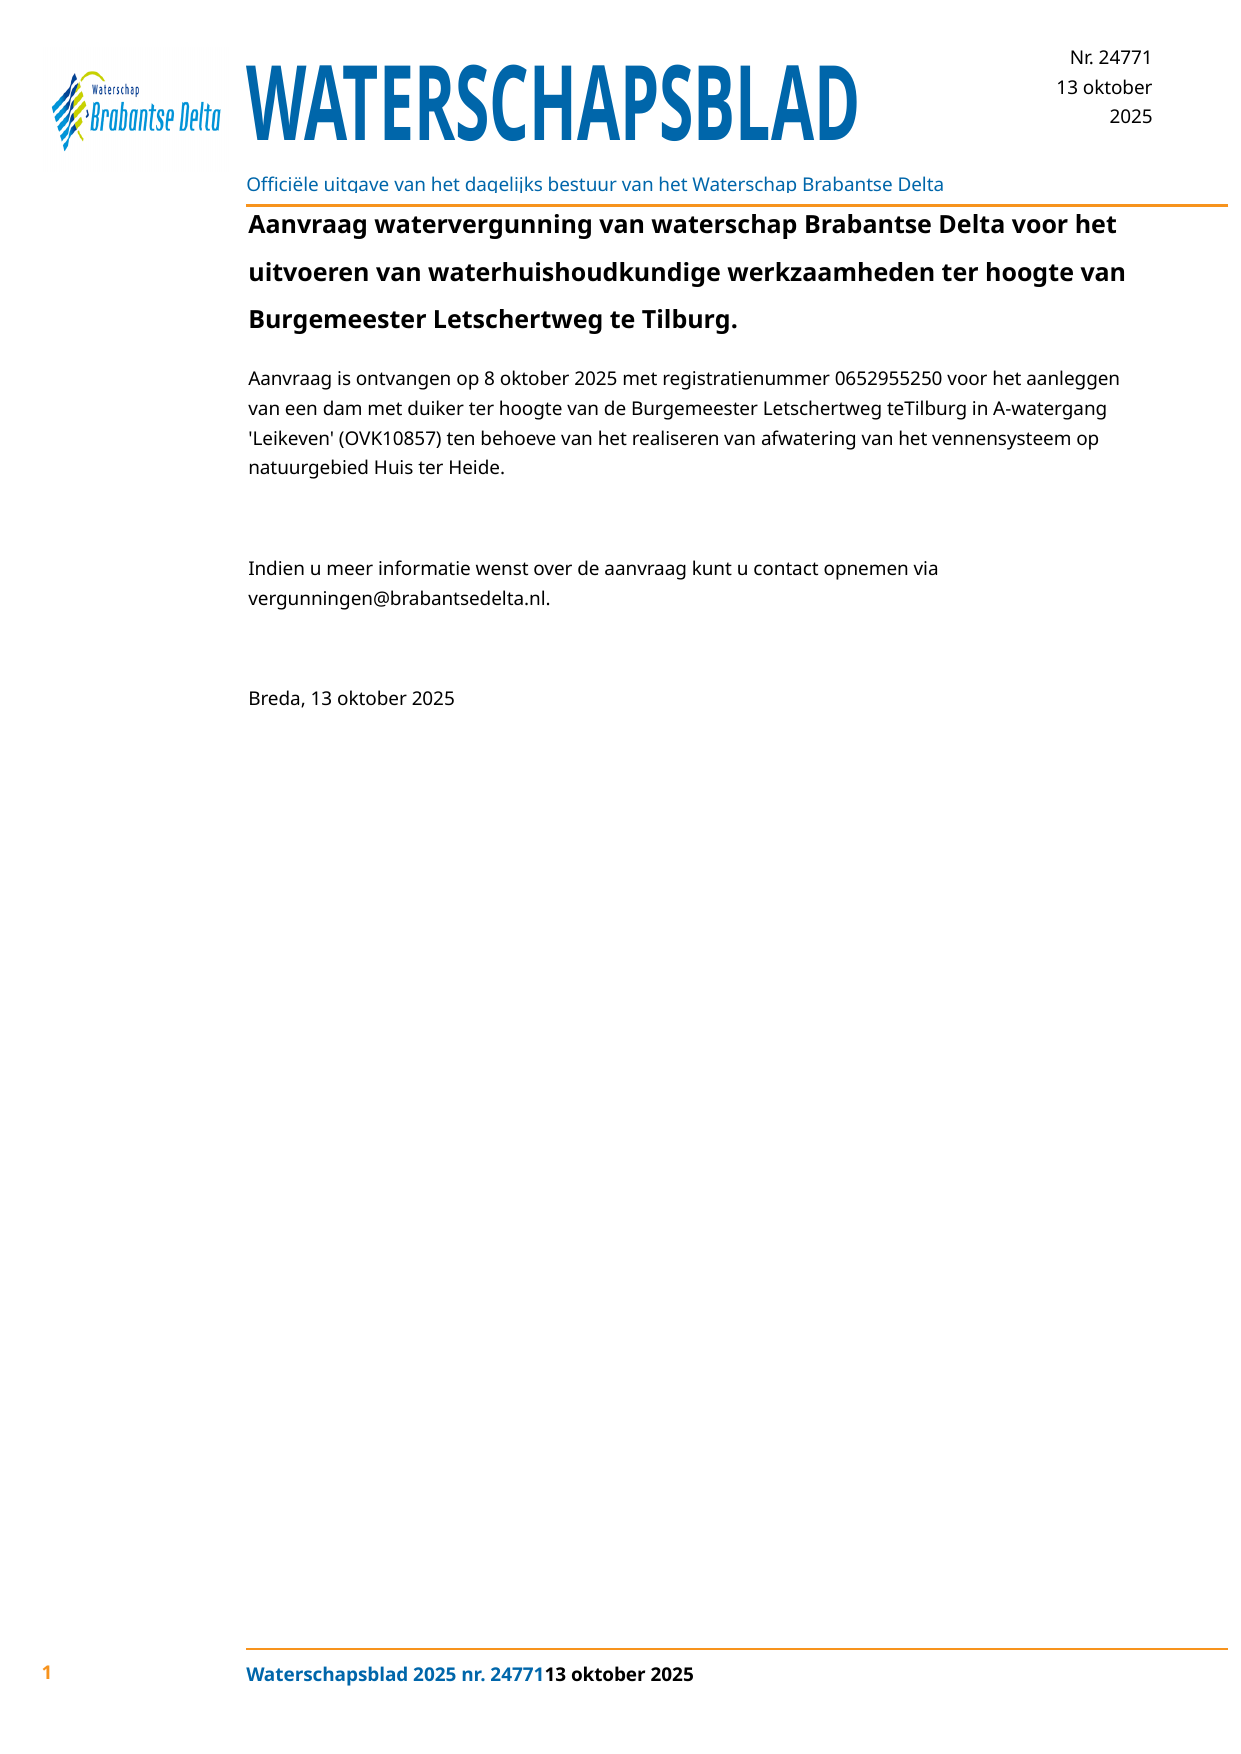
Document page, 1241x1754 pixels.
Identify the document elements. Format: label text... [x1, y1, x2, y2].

text Indien u meer informatie wenst over de aanvraag kunt u contact opnemen via vergunningen@brabantsedelta.nl. [248, 555, 1152, 610]
text Aanvraag is ontvangen op 8 oktober 2025 met registratienummer 0652955250 voor het aanleggen van een dam met duiker ter hoogte van de Burgemeester Letschertweg teTilburg in A-watergang 'Leikeven' (OVK10857) ten behoeve van het realiseren van afwatering van het vennensysteem op natuurgebied Huis ter Heide. [248, 366, 1152, 480]
text Breda, 13 oktober 2025 [248, 686, 1152, 711]
text Aanvraag watervergunning van waterschap Brabantse Delta voor het uitvoeren van waterhuishoudkundige werkzaamheden ter hoogte van Burgemeester Letschertweg te Tilburg. [248, 207, 1152, 336]
picture [41, 47, 231, 172]
